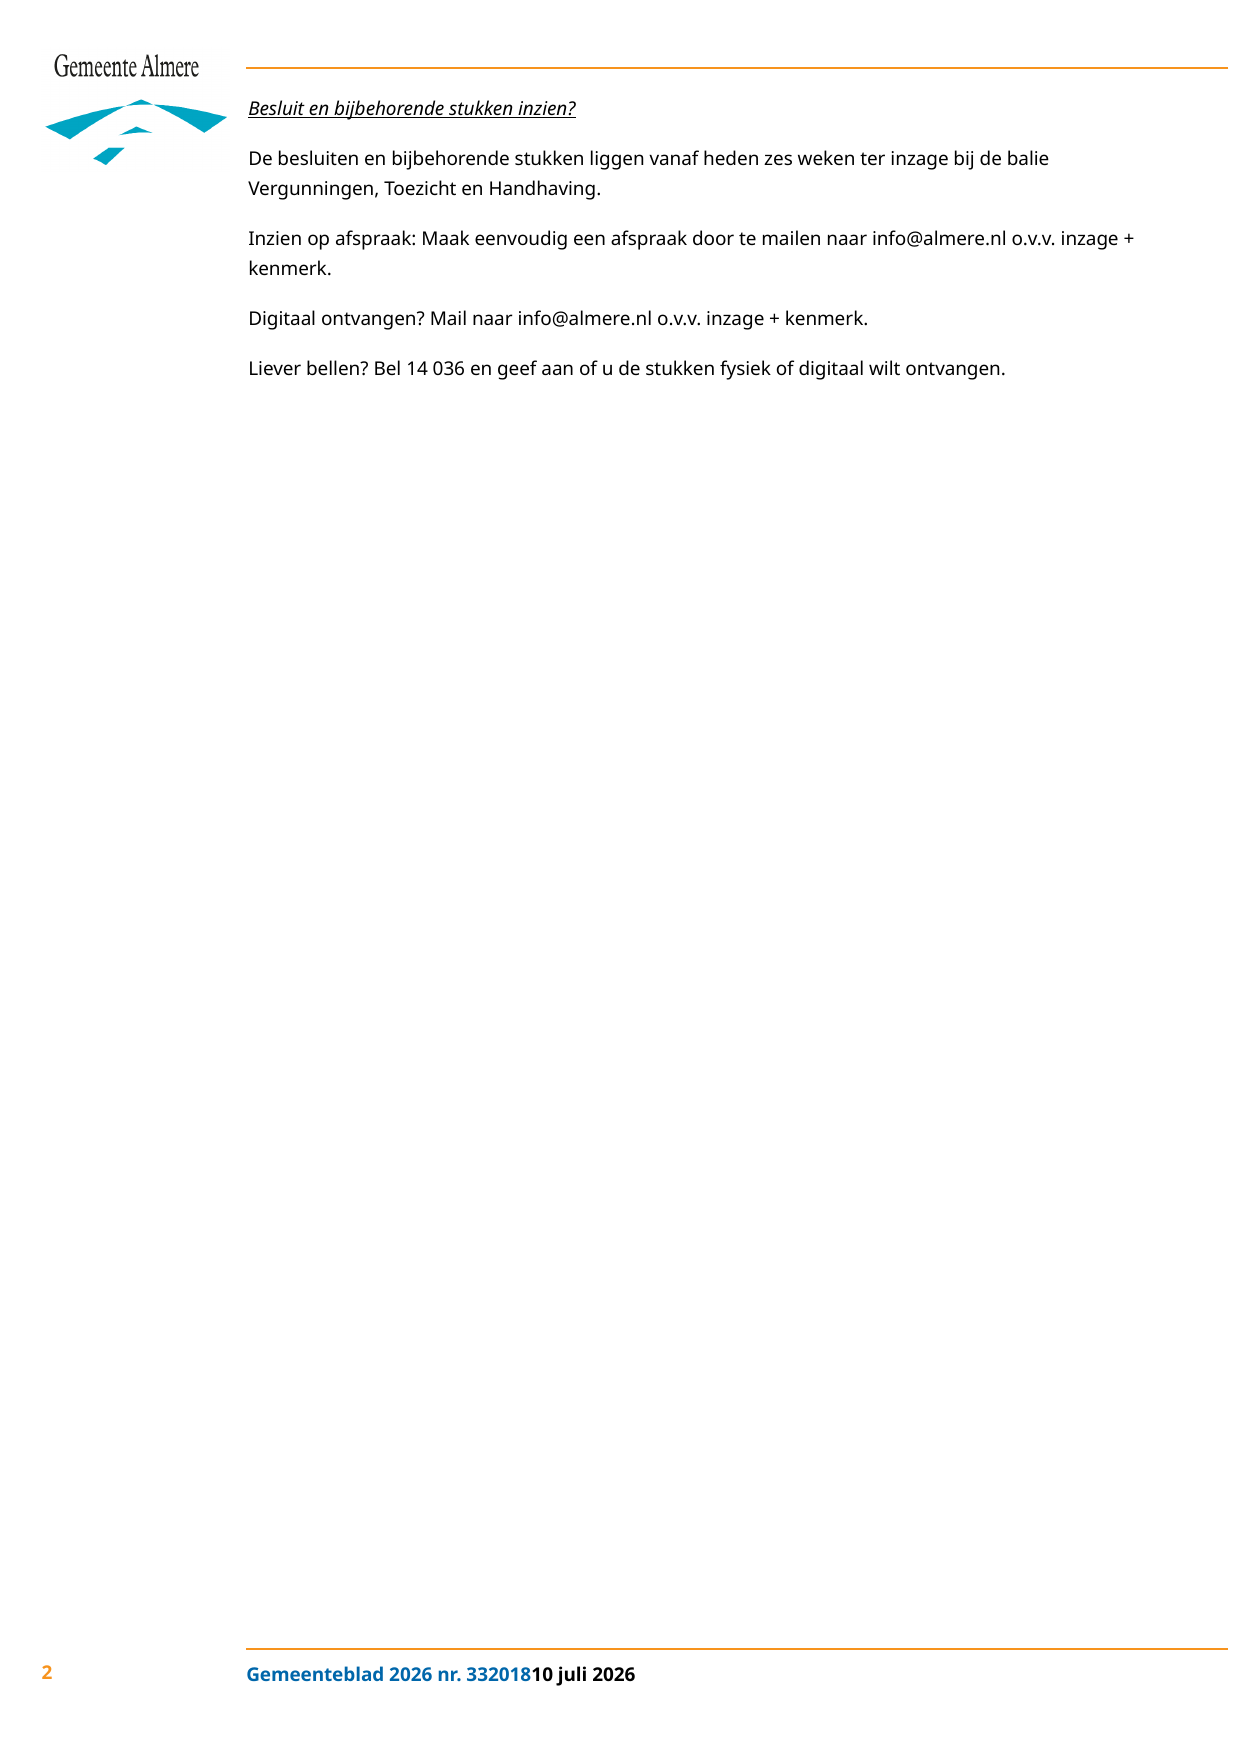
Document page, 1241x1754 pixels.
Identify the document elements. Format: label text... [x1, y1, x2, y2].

text Besluit en bijbehorende stukken inzien? [248, 95, 1152, 121]
picture [41, 47, 231, 172]
text Digitaal ontvangen? Mail naar info@almere.nl o.v.v. inzage + kenmerk. [248, 305, 1152, 331]
text Liever bellen? Bel 14 036 en geef aan of u de stukken fysiek of digitaal wilt ontvangen. [248, 356, 1152, 381]
text Inzien op afspraak: Maak eenvoudig een afspraak door te mailen naar info@almere.nl o.v.v. inzage + kenmerk. [248, 225, 1152, 281]
text De besluiten en bijbehorende stukken liggen vanaf heden zes weken ter inzage bij de balie Vergunningen, Toezicht en Handhaving. [248, 145, 1152, 201]
